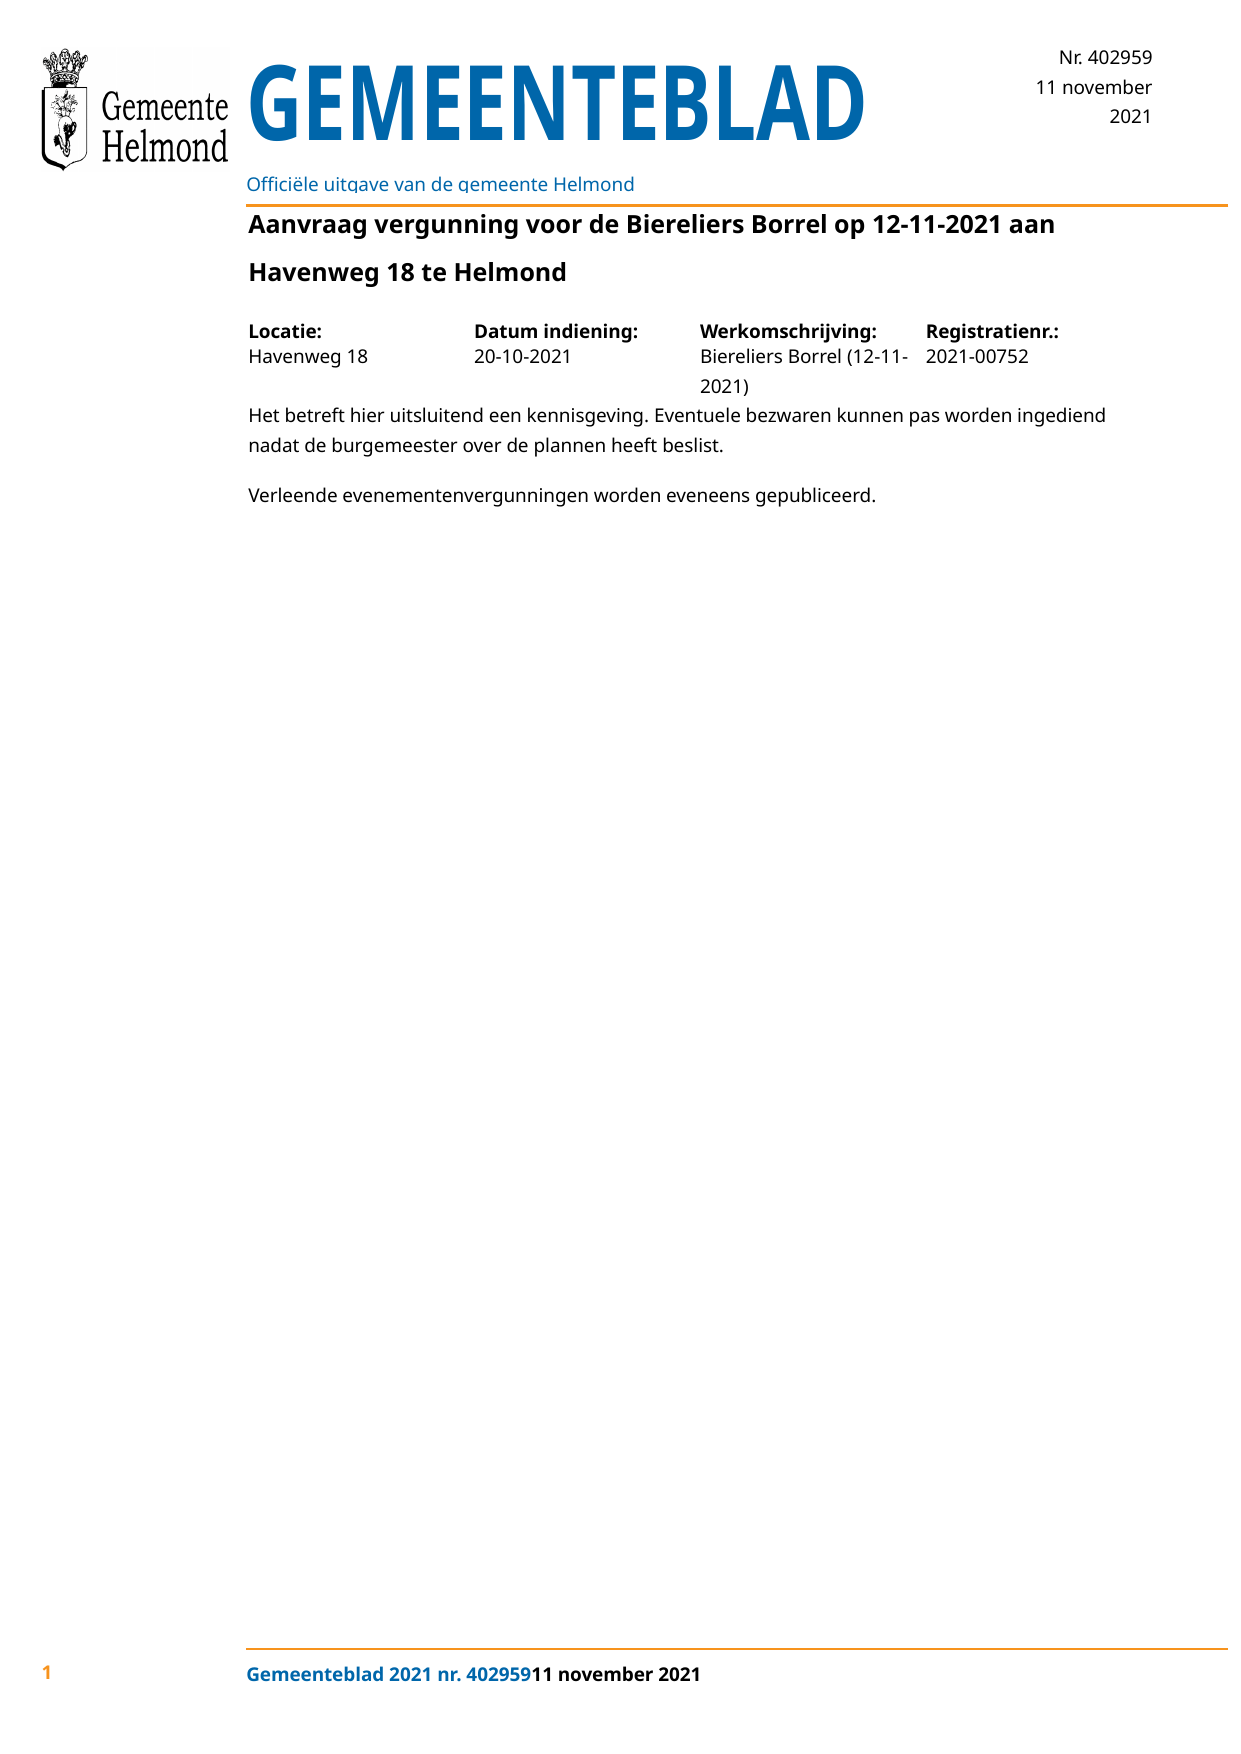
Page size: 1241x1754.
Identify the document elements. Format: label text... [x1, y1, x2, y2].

table_header Datum indiening: [474, 318, 700, 344]
table_cell Biereliers Borrel (12-11-2021) [700, 344, 926, 399]
table_cell 2021-00752 [926, 344, 1152, 399]
text Aanvraag vergunning voor de Biereliers Borrel op 12-11-2021 aan Havenweg 18 te Helmond [248, 207, 1152, 288]
table_header Werkomschrijving: [700, 318, 926, 344]
text Verleende evenementenvergunningen worden eveneens gepubliceerd. [248, 482, 1152, 508]
table_header Locatie: [248, 318, 474, 344]
table_cell Havenweg 18 [248, 344, 474, 399]
text Het betreft hier uitsluitend een kennisgeving. Eventuele bezwaren kunnen pas worden ingediend nadat de burgemeester over de plannen heeft beslist. [248, 402, 1152, 458]
picture [41, 47, 231, 172]
table_cell 20-10-2021 [474, 344, 700, 399]
table_header Registratienr.: [926, 318, 1152, 344]
